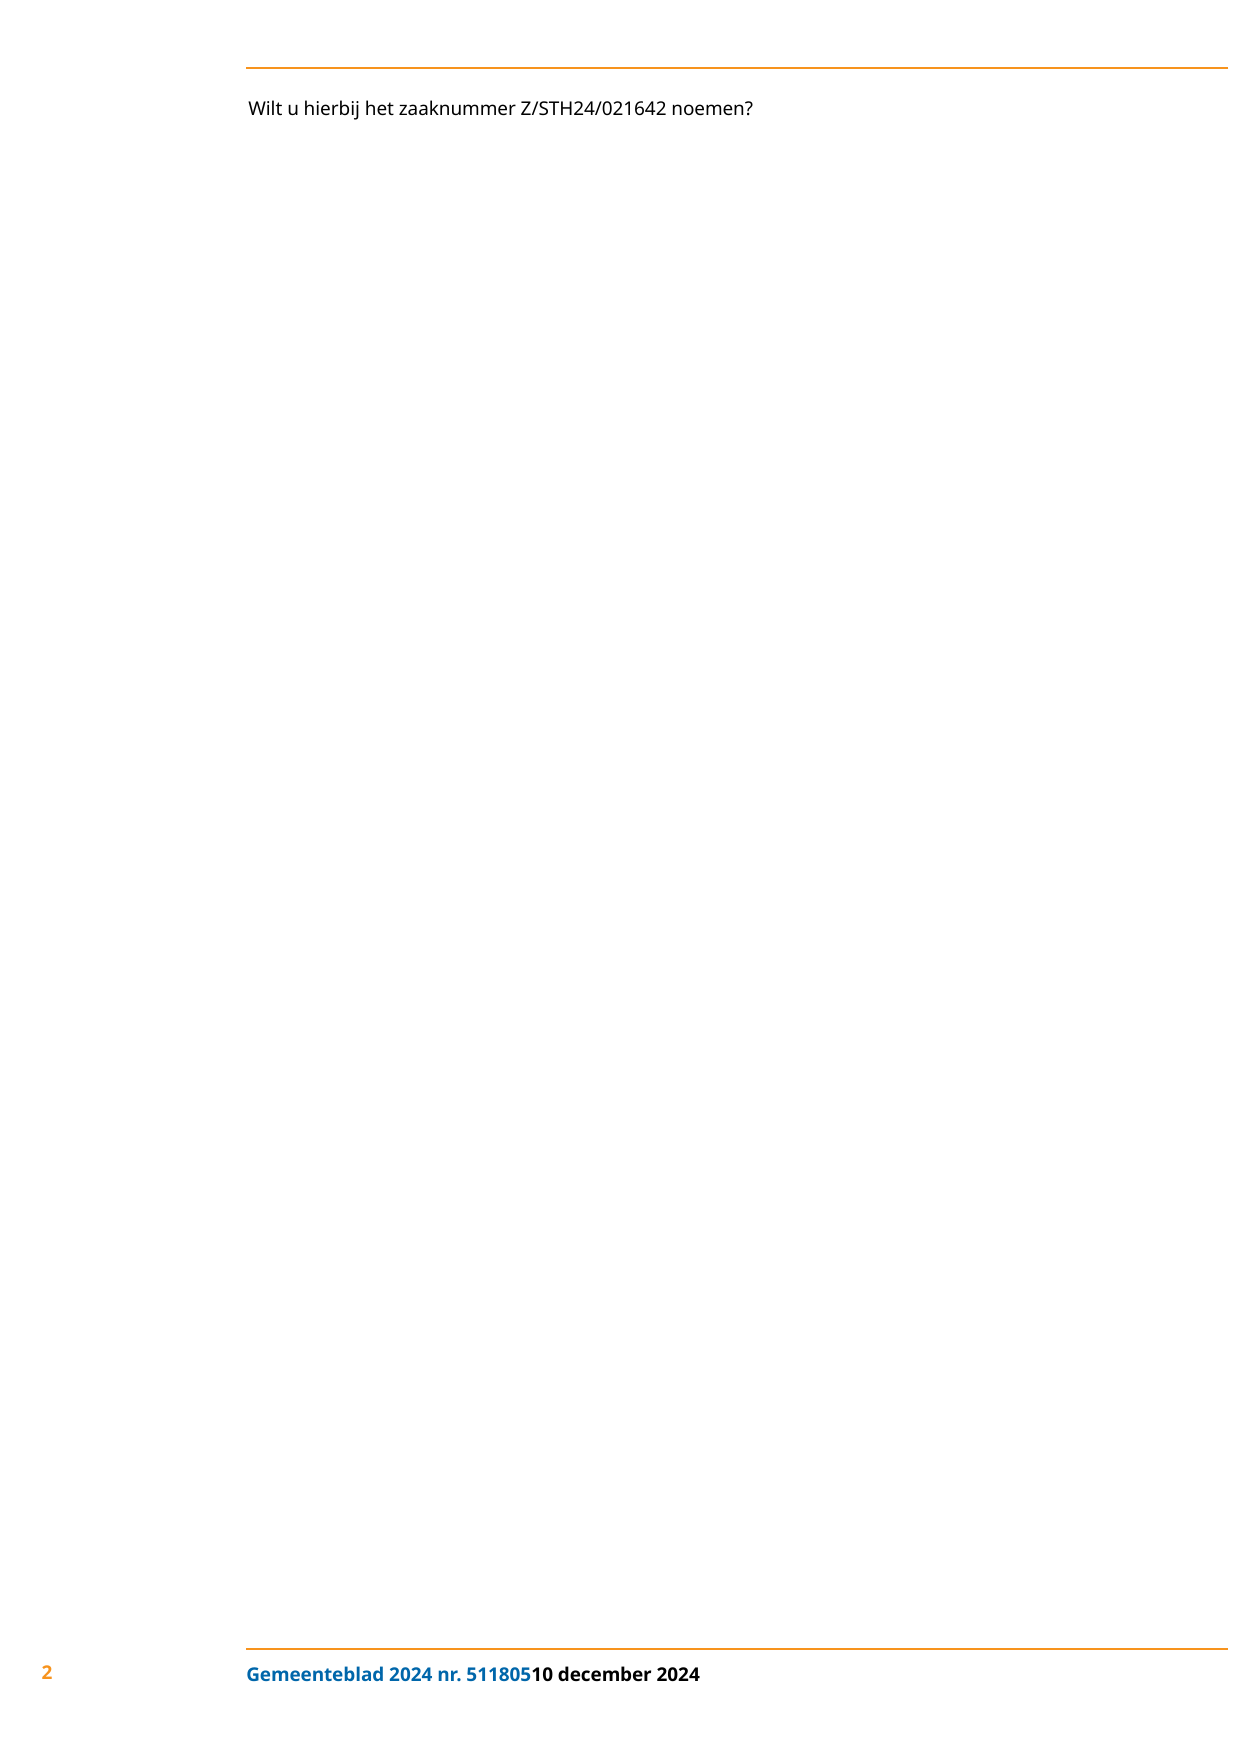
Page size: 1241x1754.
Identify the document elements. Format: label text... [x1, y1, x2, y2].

picture [41, 47, 231, 172]
text Wilt u hierbij het zaaknummer Z/STH24/021642 noemen? [248, 95, 1152, 121]
